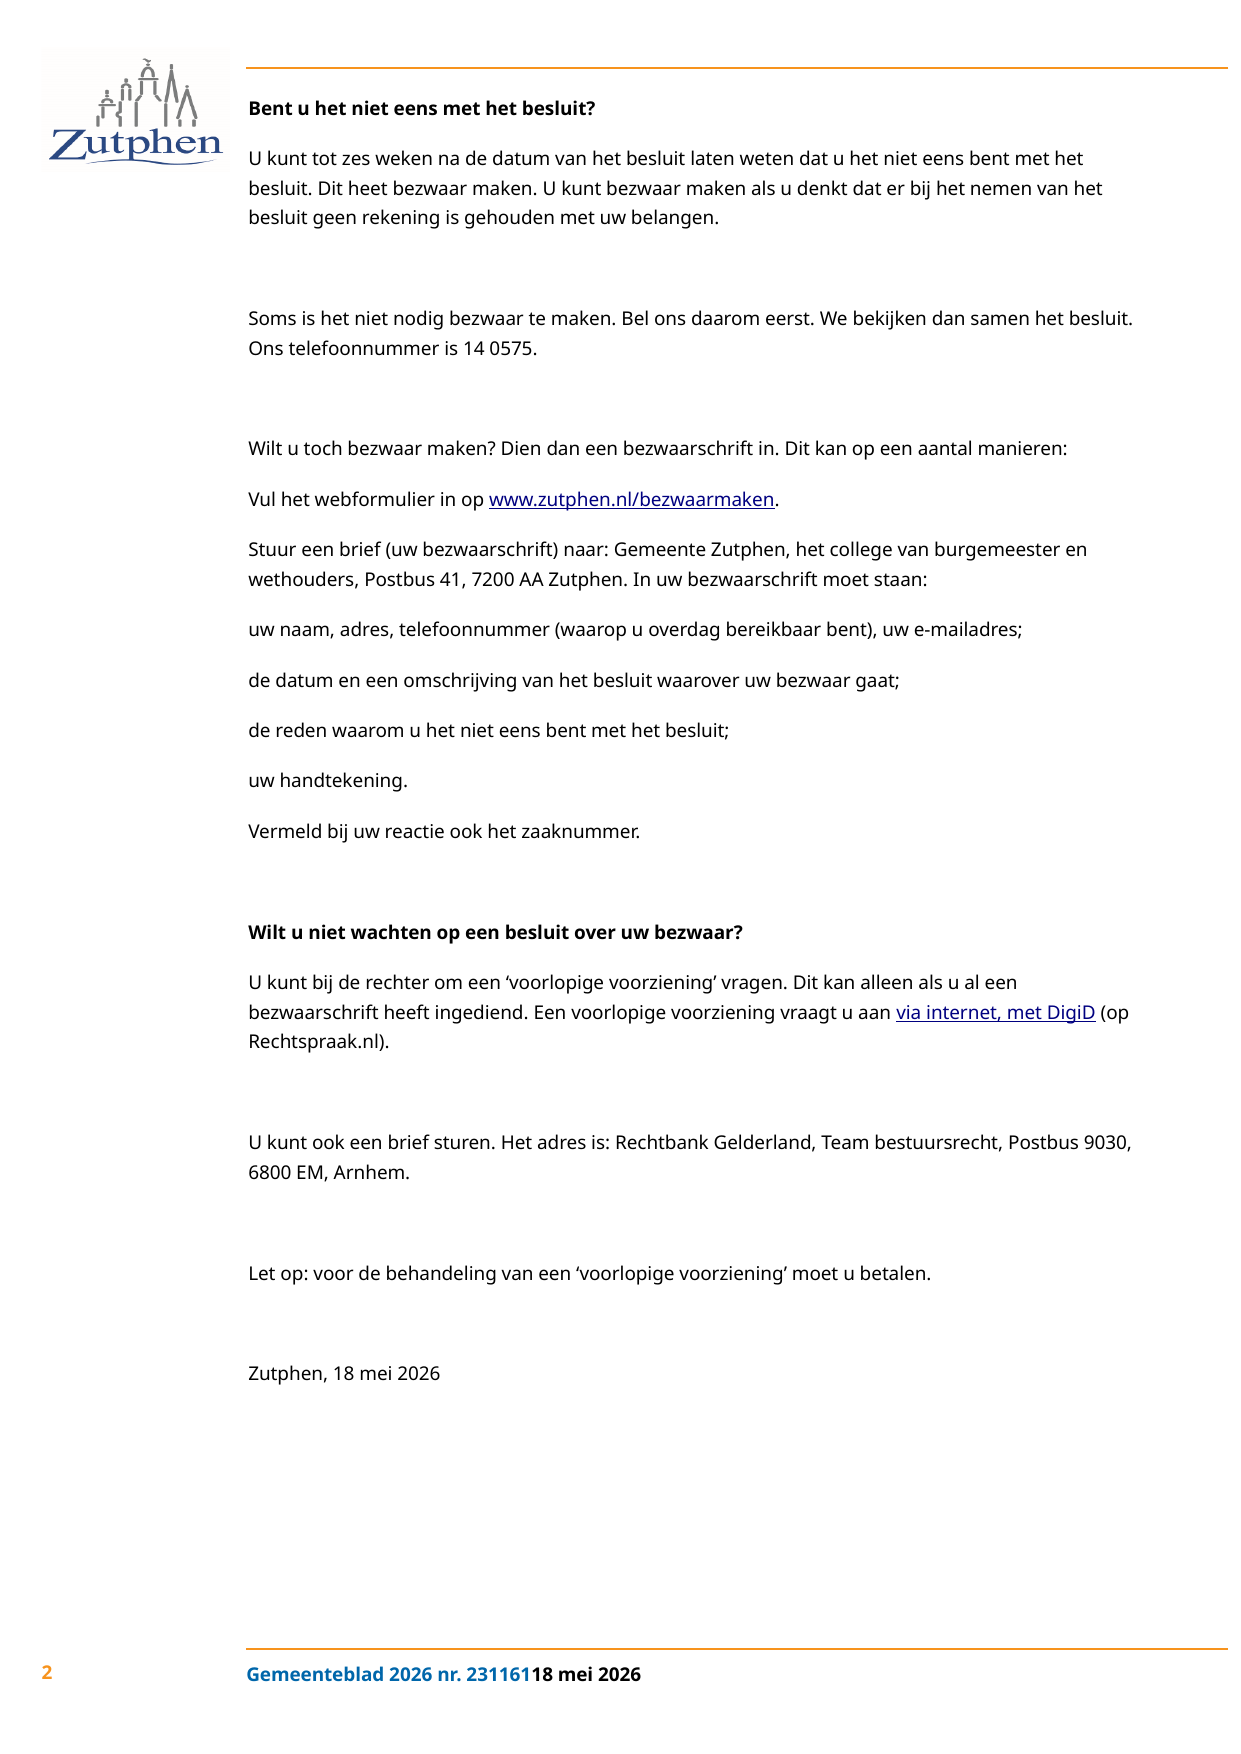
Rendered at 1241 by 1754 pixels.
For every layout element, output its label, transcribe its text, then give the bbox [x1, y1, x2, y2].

text U kunt bij de rechter om een ‘voorlopige voorziening’ vragen. Dit kan alleen als u al een bezwaarschrift heeft ingediend. Een voorlopige voorziening vraagt u aan via internet, met DigiD (op Rechtspraak.nl). [248, 969, 1152, 1054]
text Vermeld bij uw reactie ook het zaaknummer. [248, 818, 1152, 844]
text de reden waarom u het niet eens bent met het besluit; [248, 717, 1152, 743]
text Bent u het niet eens met het besluit? [248, 95, 1152, 121]
text Wilt u toch bezwaar maken? Dien dan een bezwaarschrift in. Dit kan op een aantal manieren: [248, 436, 1152, 461]
text Zutphen, 18 mei 2026 [248, 1361, 1152, 1386]
text Let op: voor de behandeling van een ‘voorlopige voorziening’ moet u betalen. [248, 1260, 1152, 1286]
text uw naam, adres, telefoonnummer (waarop u overdag bereikbaar bent), uw e-mailadres; [248, 616, 1152, 642]
text Stuur een brief (uw bezwaarschrift) naar: Gemeente Zutphen, het college van burgemeester en wethouders, Postbus 41, 7200 AA Zutphen. In uw bezwaarschrift moet staan: [248, 536, 1152, 592]
text Vul het webformulier in op www.zutphen.nl/bezwaarmaken. [248, 486, 1152, 512]
text U kunt tot zes weken na de datum van het besluit laten weten dat u het niet eens bent met het besluit. Dit heet bezwaar maken. U kunt bezwaar maken als u denkt dat er bij het nemen van het besluit geen rekening is gehouden met uw belangen. [248, 145, 1152, 230]
text Soms is het niet nodig bezwaar te maken. Bel ons daarom eerst. We bekijken dan samen het besluit. Ons telefoonnummer is 14 0575. [248, 305, 1152, 361]
text Wilt u niet wachten op een besluit over uw bezwaar? [248, 919, 1152, 945]
text de datum en een omschrijving van het besluit waarover uw bezwaar gaat; [248, 667, 1152, 693]
text U kunt ook een brief sturen. Het adres is: Rechtbank Gelderland, Team bestuursrecht, Postbus 9030, 6800 EM, Arnhem. [248, 1129, 1152, 1185]
picture [41, 47, 231, 172]
text uw handtekening. [248, 768, 1152, 793]
